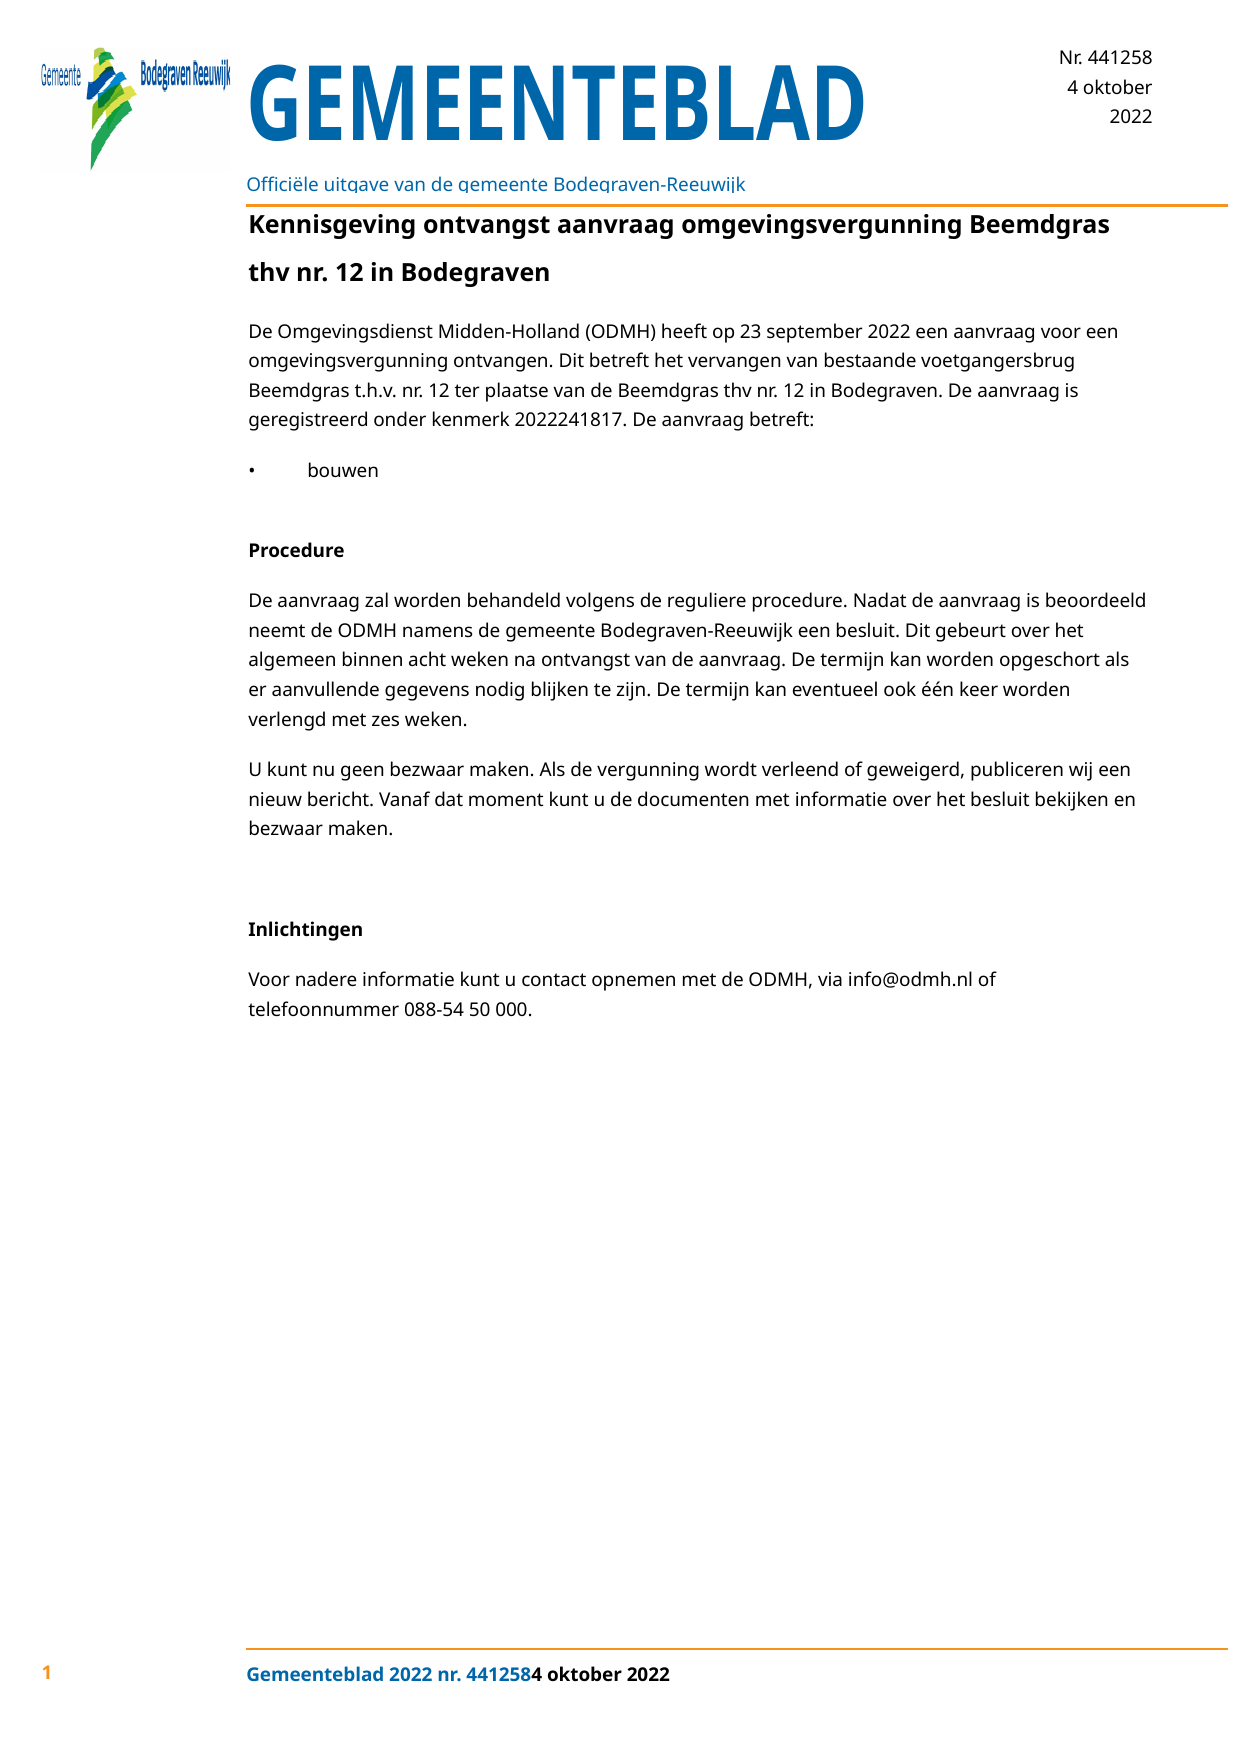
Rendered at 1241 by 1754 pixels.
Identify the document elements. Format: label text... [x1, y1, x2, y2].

text De Omgevingsdienst Midden-Holland (ODMH) heeft op 23 september 2022 een aanvraag voor een omgevingsvergunning ontvangen. Dit betreft het vervangen van bestaande voetgangersbrug Beemdgras t.h.v. nr. 12 ter plaatse van de Beemdgras thv nr. 12 in Bodegraven. De aanvraag is geregistreerd onder kenmerk 2022241817. De aanvraag betreft: [248, 318, 1152, 432]
text Procedure [248, 537, 1152, 563]
picture [41, 47, 231, 172]
list bouwen [248, 457, 1152, 483]
text U kunt nu geen bezwaar maken. Als de vergunning wordt verleend of geweigerd, publiceren wij een nieuw bericht. Vanaf dat moment kunt u de documenten met informatie over het besluit bekijken en bezwaar maken. [248, 756, 1152, 841]
text Inlichtingen [248, 916, 1152, 942]
text Voor nadere informatie kunt u contact opnemen met de ODMH, via info@odmh.nl of telefoonnummer 088-54 50 000. [248, 967, 1152, 1022]
text De aanvraag zal worden behandeld volgens de reguliere procedure. Nadat de aanvraag is beoordeeld neemt de ODMH namens de gemeente Bodegraven-Reeuwijk een besluit. Dit gebeurt over het algemeen binnen acht weken na ontvangst van de aanvraag. De termijn kan worden opgeschort als er aanvullende gegevens nodig blijken te zijn. De termijn kan eventueel ook één keer worden verlengd met zes weken. [248, 587, 1152, 732]
text Kennisgeving ontvangst aanvraag omgevingsvergunning Beemdgras thv nr. 12 in Bodegraven [248, 207, 1152, 288]
